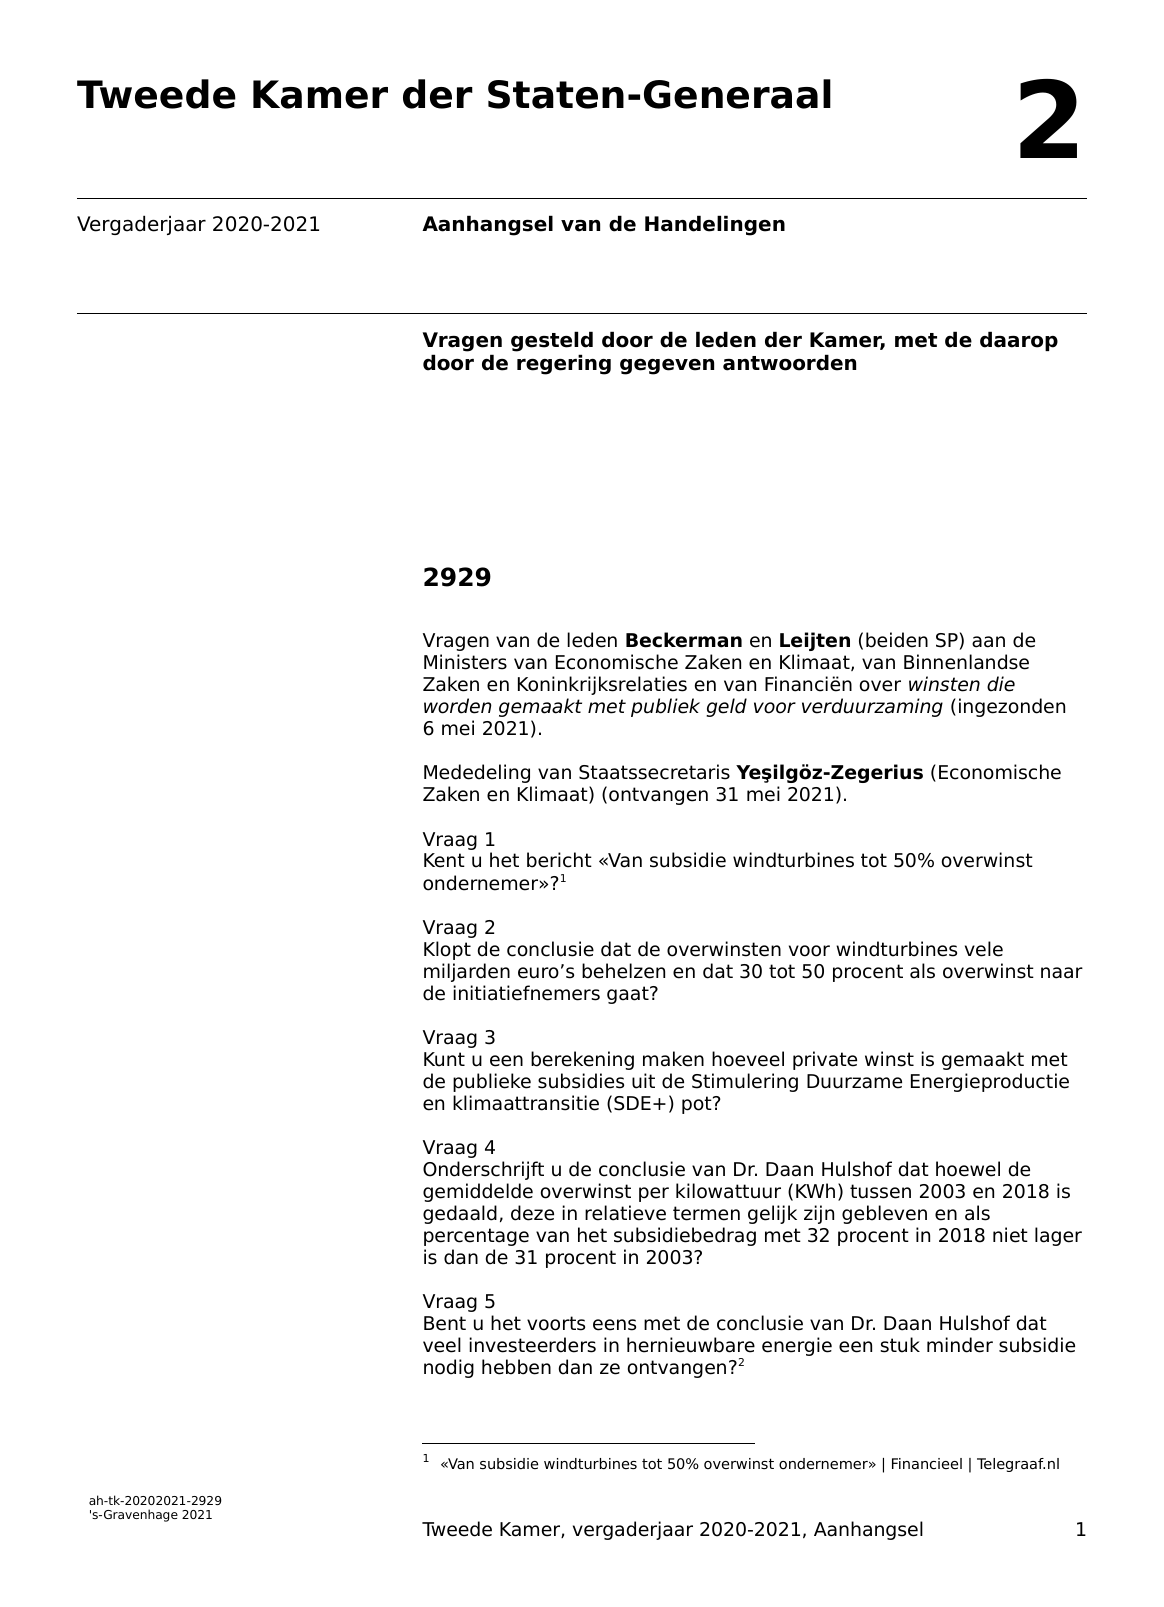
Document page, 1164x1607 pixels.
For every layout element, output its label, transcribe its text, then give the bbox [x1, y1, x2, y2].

text Klopt de conclusie dat de overwinsten voor windturbines vele miljarden euro’s behelzen en dat 30 tot 50 procent als overwinst naar de initiatiefnemers gaat? [422, 938, 1087, 1004]
text Vraag 4 [422, 1137, 1087, 1159]
table_cell Vragen gesteld door de leden der Kamer, met de daarop door de regering gegeven antwoorden [422, 314, 1087, 375]
text 's-Gravenhage 2021 [88, 1508, 323, 1522]
table_cell Aanhangsel van de Handelingen [422, 199, 1087, 313]
table_header Tweede Kamer der Staten-Generaal [77, 59, 886, 198]
text Kent u het bericht «Van subsidie windturbines tot 50% overwinst ondernemer»? [422, 850, 1087, 894]
text ah-tk-20202021-2929 [88, 1494, 323, 1508]
table_cell Vergaderjaar 2020-2021 [77, 199, 422, 313]
table_header 2 [886, 59, 1087, 198]
text Vraag 3 [422, 1027, 1087, 1049]
text Vragen van de leden Beckerman en Leijten (beiden SP) aan de Ministers van Economische Zaken en Klimaat, van Binnenlandse Zaken en Koninkrijksrelaties en van Financiën over winsten die worden gemaakt met publiek geld voor verduurzaming (ingezonden 6 mei 2021). [422, 630, 1087, 740]
text Vraag 5 [422, 1291, 1087, 1313]
table_cell [77, 314, 422, 375]
text «Van subsidie windturbines tot 50% overwinst ondernemer» | Financieel | Telegraaf.nl [422, 1452, 1087, 1474]
text Vraag 2 [422, 917, 1087, 938]
text 2929 [422, 563, 1087, 592]
text Vraag 1 [422, 828, 1087, 850]
text Bent u het voorts eens met de conclusie van Dr. Daan Hulshof dat veel investeerders in hernieuwbare energie een stuk minder subsidie nodig hebben dan ze ontvangen? [422, 1313, 1087, 1379]
text Kunt u een berekening maken hoeveel private winst is gemaakt met de publieke subsidies uit de Stimulering Duurzame Energieproductie en klimaattransitie (SDE+) pot? [422, 1049, 1087, 1114]
text Mededeling van Staatssecretaris Yeşilgöz-Zegerius (Economische Zaken en Klimaat) (ontvangen 31 mei 2021). [422, 762, 1087, 806]
text Onderschrijft u de conclusie van Dr. Daan Hulshof dat hoewel de gemiddelde overwinst per kilowattuur (KWh) tussen 2003 en 2018 is gedaald, deze in relatieve termen gelijk zijn gebleven en als percentage van het subsidiebedrag met 32 procent in 2018 niet lager is dan de 31 procent in 2003? [422, 1159, 1087, 1269]
